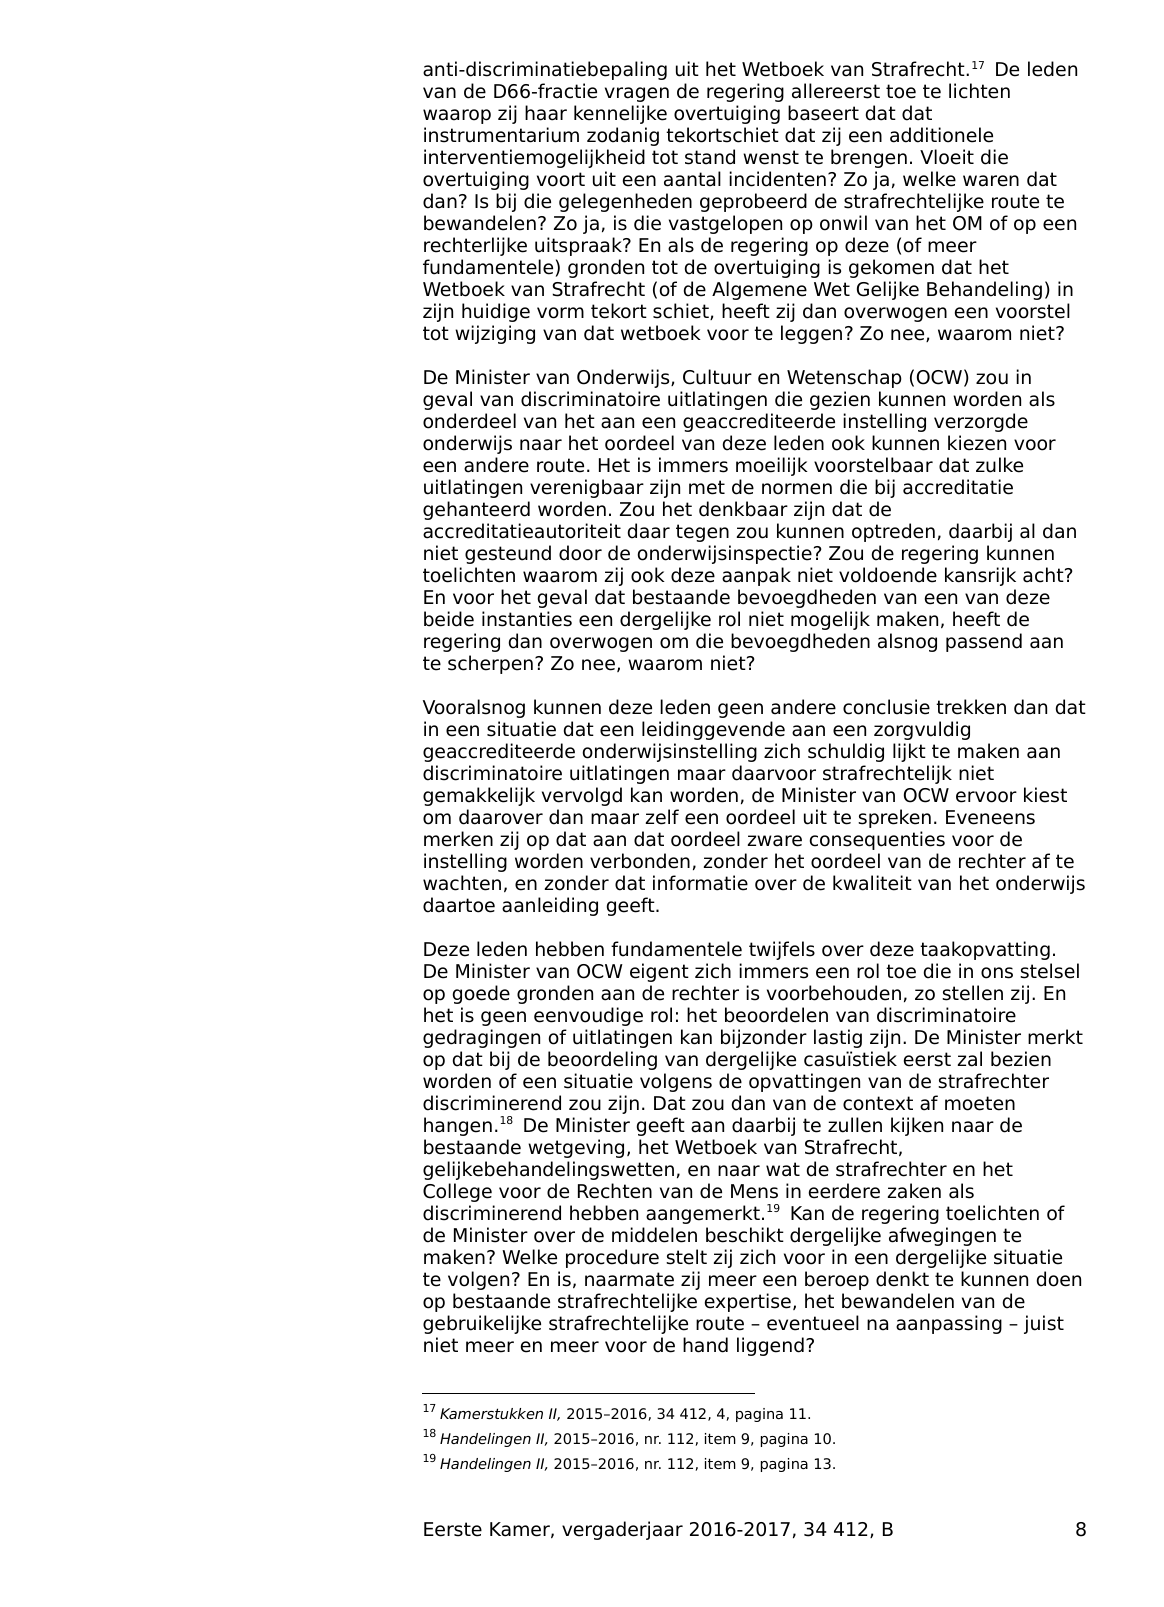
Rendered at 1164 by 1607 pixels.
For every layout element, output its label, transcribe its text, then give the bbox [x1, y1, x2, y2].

text anti-discriminatiebepaling uit het Wetboek van Strafrecht. De leden van de D66-fractie vragen de regering allereerst toe te lichten waarop zij haar kennelijke overtuiging baseert dat dat instrumentarium zodanig tekortschiet dat zij een additionele interventiemogelijkheid tot stand wenst te brengen. Vloeit die overtuiging voort uit een aantal incidenten? Zo ja, welke waren dat dan? Is bij die gelegenheden geprobeerd de strafrechtelijke route te bewandelen? Zo ja, is die vastgelopen op onwil van het OM of op een rechterlijke uitspraak? En als de regering op deze (of meer fundamentele) gronden tot de overtuiging is gekomen dat het Wetboek van Strafrecht (of de Algemene Wet Gelijke Behandeling) in zijn huidige vorm tekort schiet, heeft zij dan overwogen een voorstel tot wijziging van dat wetboek voor te leggen? Zo nee, waarom niet? [422, 59, 1087, 345]
text Handelingen II, 2015–2016, nr. 112, item 9, pagina 10. [422, 1427, 1087, 1449]
text De Minister van Onderwijs, Cultuur en Wetenschap (OCW) zou in geval van discriminatoire uitlatingen die gezien kunnen worden als onderdeel van het aan een geaccrediteerde instelling verzorgde onderwijs naar het oordeel van deze leden ook kunnen kiezen voor een andere route. Het is immers moeilijk voorstelbaar dat zulke uitlatingen verenigbaar zijn met de normen die bij accreditatie gehanteerd worden. Zou het denkbaar zijn dat de accreditatieautoriteit daar tegen zou kunnen optreden, daarbij al dan niet gesteund door de onderwijsinspectie? Zou de regering kunnen toelichten waarom zij ook deze aanpak niet voldoende kansrijk acht? En voor het geval dat bestaande bevoegdheden van een van deze beide instanties een dergelijke rol niet mogelijk maken, heeft de regering dan overwogen om die bevoegdheden alsnog passend aan te scherpen? Zo nee, waarom niet? [422, 367, 1087, 675]
text Handelingen II, 2015–2016, nr. 112, item 9, pagina 13. [422, 1452, 1087, 1474]
text Deze leden hebben fundamentele twijfels over deze taakopvatting. De Minister van OCW eigent zich immers een rol toe die in ons stelsel op goede gronden aan de rechter is voorbehouden, zo stellen zij. En het is geen eenvoudige rol: het beoordelen van discriminatoire gedragingen of uitlatingen kan bijzonder lastig zijn. De Minister merkt op dat bij de beoordeling van dergelijke casuïstiek eerst zal bezien worden of een situatie volgens de opvattingen van de strafrechter discriminerend zou zijn. Dat zou dan van de context af moeten hangen. De Minister geeft aan daarbij te zullen kijken naar de bestaande wetgeving, het Wetboek van Strafrecht, gelijkebehandelingswetten, en naar wat de strafrechter en het College voor de Rechten van de Mens in eerdere zaken als discriminerend hebben aangemerkt. Kan de regering toelichten of de Minister over de middelen beschikt dergelijke afwegingen te maken? Welke procedure stelt zij zich voor in een dergelijke situatie te volgen? En is, naarmate zij meer een beroep denkt te kunnen doen op bestaande strafrechtelijke expertise, het bewandelen van de gebruikelijke strafrechtelijke route – eventueel na aanpassing – juist niet meer en meer voor de hand liggend? [422, 939, 1087, 1356]
text Vooralsnog kunnen deze leden geen andere conclusie trekken dan dat in een situatie dat een leidinggevende aan een zorgvuldig geaccrediteerde onderwijsinstelling zich schuldig lijkt te maken aan discriminatoire uitlatingen maar daarvoor strafrechtelijk niet gemakkelijk vervolgd kan worden, de Minister van OCW ervoor kiest om daarover dan maar zelf een oordeel uit te spreken. Eveneens merken zij op dat aan dat oordeel zware consequenties voor de instelling worden verbonden, zonder het oordeel van de rechter af te wachten, en zonder dat informatie over de kwaliteit van het onderwijs daartoe aanleiding geeft. [422, 697, 1087, 917]
text Kamerstukken II, 2015–2016, 34 412, 4, pagina 11. [422, 1402, 1087, 1424]
